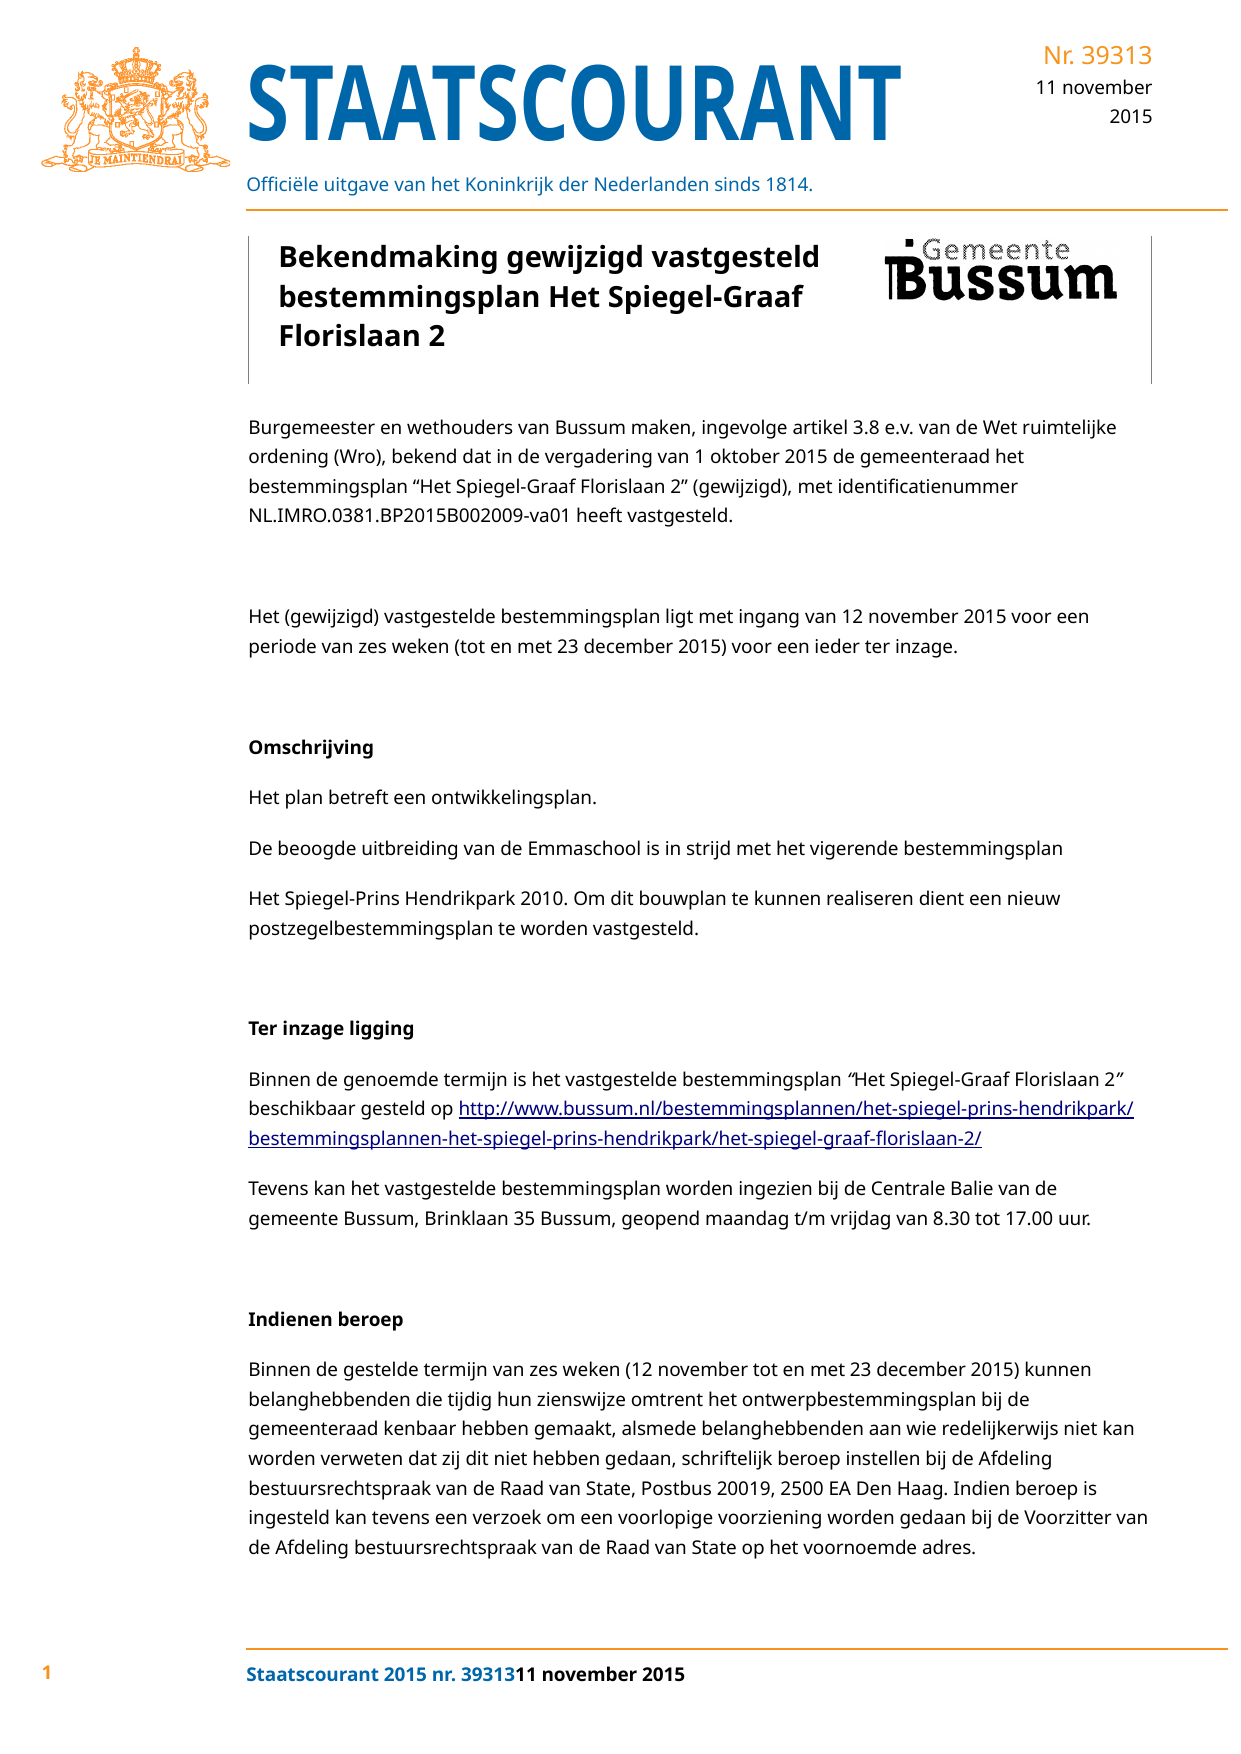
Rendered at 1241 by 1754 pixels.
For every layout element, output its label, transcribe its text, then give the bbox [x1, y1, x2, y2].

text Binnen de gestelde termijn van zes weken (12 november tot en met 23 december 2015) kunnen belanghebbenden die tijdig hun zienswijze omtrent het ontwerpbestemmingsplan bij de gemeenteraad kenbaar hebben gemaakt, alsmede belanghebbenden aan wie redelijkerwijs niet kan worden verweten dat zij dit niet hebben gedaan, schriftelijk beroep instellen bij de Afdeling bestuursrechtspraak van de Raad van State, Postbus 20019, 2500 EA Den Haag. Indien beroep is ingesteld kan tevens een verzoek om een voorlopige voorziening worden gedaan bij de Voorzitter van de Afdeling bestuursrechtspraak van de Raad van State op het voornoemde adres. [248, 1356, 1152, 1560]
text Ter inzage ligging [248, 1016, 1152, 1041]
table_header Bekendmaking gewijzigd vastgesteld bestemmingsplan Het Spiegel-Graaf Florislaan 2 [249, 236, 850, 384]
text Burgemeester en wethouders van Bussum maken, ingevolge artikel 3.8 e.v. van de Wet ruimtelijke ordening (Wro), bekend dat in de vergadering van 1 oktober 2015 de gemeenteraad het bestemmingsplan “Het Spiegel-Graaf Florislaan 2” (gewijzigd), met identificatienummer NL.IMRO.0381.BP2015B002009-va01 heeft vastgesteld. [248, 414, 1152, 528]
text Tevens kan het vastgestelde bestemmingsplan worden ingezien bij de Centrale Balie van de gemeente Bussum, Brinklaan 35 Bussum, geopend maandag t/m vrijdag van 8.30 tot 17.00 uur. [248, 1176, 1152, 1231]
text Het plan betreft een ontwikkelingsplan. [248, 784, 1152, 810]
picture [41, 47, 231, 172]
text Omschrijving [248, 734, 1152, 760]
text Indienen beroep [248, 1306, 1152, 1332]
text De beoogde uitbreiding van de Emmaschool is in strijd met het vigerende bestemmingsplan [248, 835, 1152, 861]
text Binnen de genoemde termijn is het vastgestelde bestemmingsplan “Het Spiegel-Graaf Florislaan 2” beschikbaar gesteld op http://www.bussum.nl/bestemmingsplannen/het-spiegel-prins-hendrikpark/bestemmingsplannen-het-spiegel-prins-hendrikpark/het-spiegel-graaf-florislaan-2/ [248, 1066, 1152, 1151]
picture [882, 236, 1119, 302]
text Het Spiegel-Prins Hendrikpark 2010. Om dit bouwplan te kunnen realiseren dient een nieuw postzegelbestemmingsplan te worden vastgesteld. [248, 885, 1152, 941]
text Het (gewijzigd) vastgestelde bestemmingsplan ligt met ingang van 12 november 2015 voor een periode van zes weken (tot en met 23 december 2015) voor een ieder ter inzage. [248, 603, 1152, 659]
table_header [850, 236, 1151, 384]
